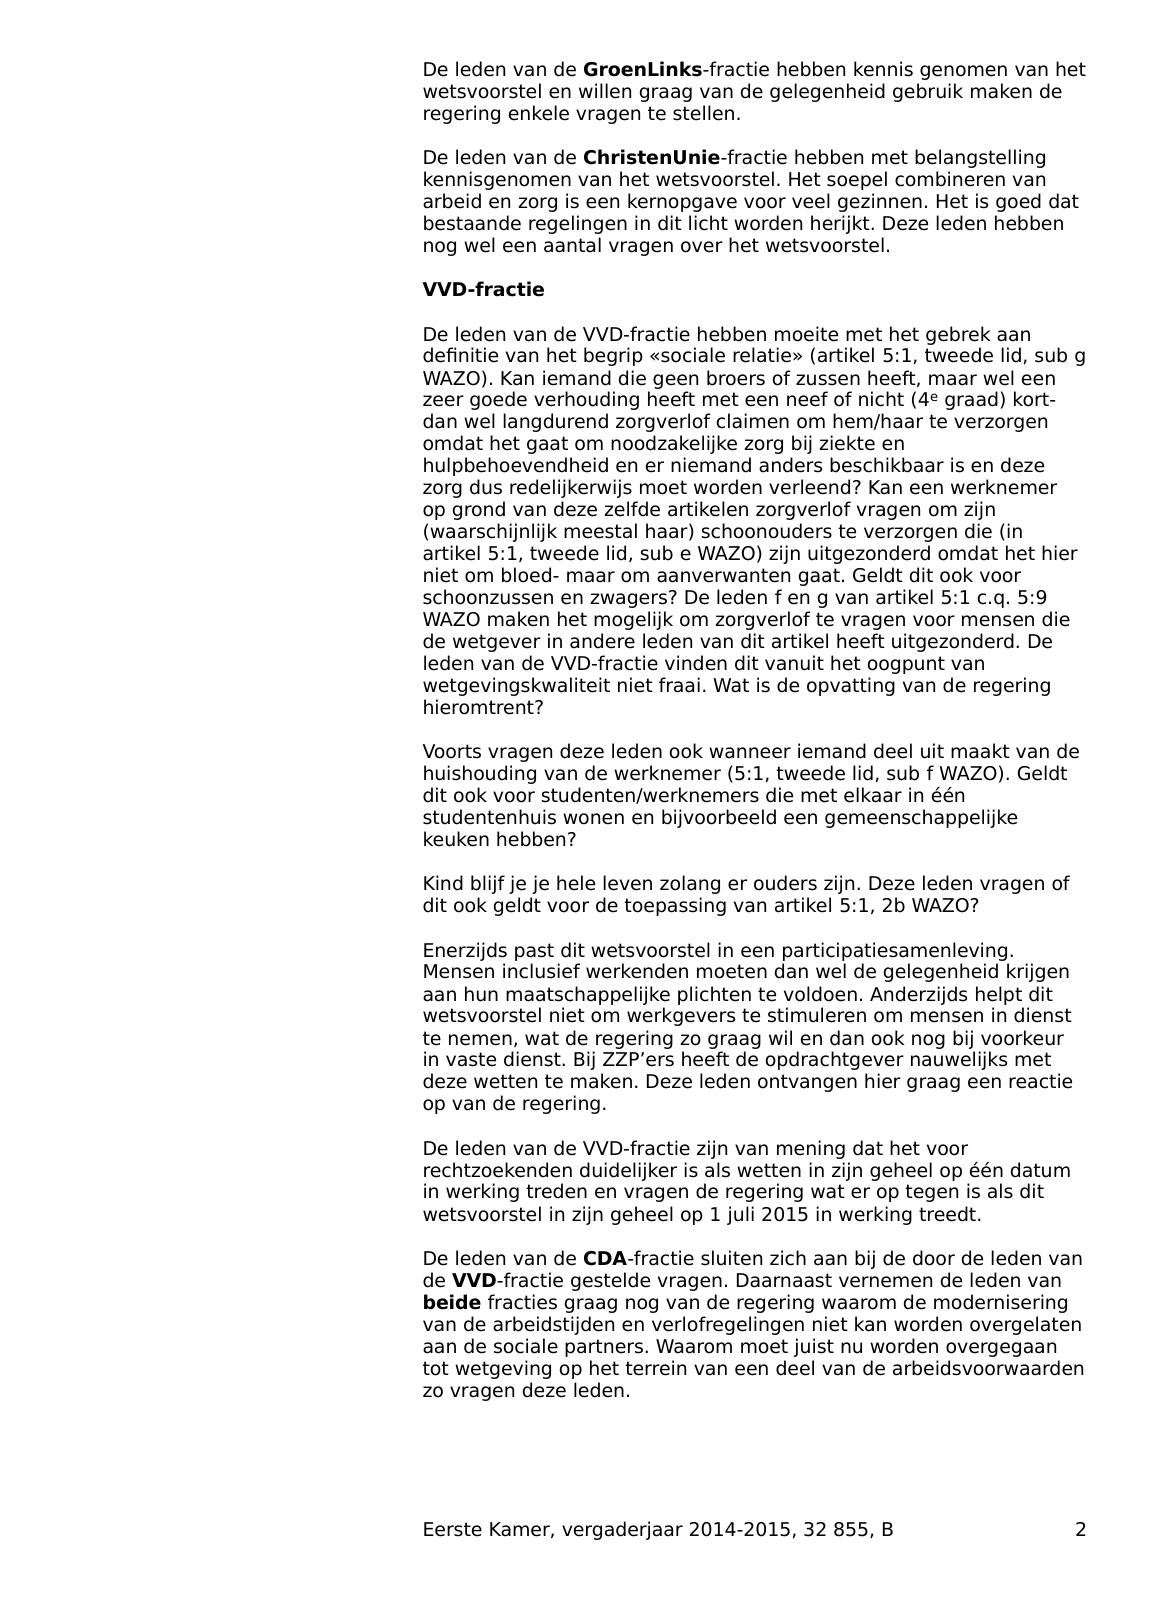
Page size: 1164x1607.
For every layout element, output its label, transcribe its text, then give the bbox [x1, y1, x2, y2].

text De leden van de VVD-fractie zijn van mening dat het voor rechtzoekenden duidelijker is als wetten in zijn geheel op één datum in werking treden en vragen de regering wat er op tegen is als dit wetsvoorstel in zijn geheel op 1 juli 2015 in werking treedt. [422, 1137, 1087, 1225]
text Kind blijf je je hele leven zolang er ouders zijn. Deze leden vragen of dit ook geldt voor de toepassing van artikel 5:1, 2b WAZO? [422, 873, 1087, 917]
text Enerzijds past dit wetsvoorstel in een participatiesamenleving. Mensen inclusief werkenden moeten dan wel de gelegenheid krijgen aan hun maatschappelijke plichten te voldoen. Anderzijds helpt dit wetsvoorstel niet om werkgevers te stimuleren om mensen in dienst te nemen, wat de regering zo graag wil en dan ook nog bij voorkeur in vaste dienst. Bij ZZP’ers heeft de opdrachtgever nauwelijks met deze wetten te maken. Deze leden ontvangen hier graag een reactie op van de regering. [422, 939, 1087, 1115]
text De leden van de GroenLinks-fractie hebben kennis genomen van het wetsvoorstel en willen graag van de gelegenheid gebruik maken de regering enkele vragen te stellen. [422, 59, 1087, 125]
text Voorts vragen deze leden ook wanneer iemand deel uit maakt van de huishouding van de werknemer (5:1, tweede lid, sub f WAZO). Geldt dit ook voor studenten/werknemers die met elkaar in één studentenhuis wonen en bijvoorbeeld een gemeenschappelijke keuken hebben? [422, 741, 1087, 851]
text De leden van de VVD-fractie hebben moeite met het gebrek aan definitie van het begrip «sociale relatie» (artikel 5:1, tweede lid, sub g WAZO). Kan iemand die geen broers of zussen heeft, maar wel een zeer goede verhouding heeft met een neef of nicht (4e graad) kort- dan wel langdurend zorgverlof claimen om hem/haar te verzorgen omdat het gaat om noodzakelijke zorg bij ziekte en hulpbehoevendheid en er niemand anders beschikbaar is en deze zorg dus redelijkerwijs moet worden verleend? Kan een werknemer op grond van deze zelfde artikelen zorgverlof vragen om zijn (waarschijnlijk meestal haar) schoonouders te verzorgen die (in artikel 5:1, tweede lid, sub e WAZO) zijn uitgezonderd omdat het hier niet om bloed- maar om aanverwanten gaat. Geldt dit ook voor schoonzussen en zwagers? De leden f en g van artikel 5:1 c.q. 5:9 WAZO maken het mogelijk om zorgverlof te vragen voor mensen die de wetgever in andere leden van dit artikel heeft uitgezonderd. De leden van de VVD-fractie vinden dit vanuit het oogpunt van wetgevingskwaliteit niet fraai. Wat is de opvatting van de regering hieromtrent? [422, 323, 1087, 719]
text De leden van de ChristenUnie-fractie hebben met belangstelling kennisgenomen van het wetsvoorstel. Het soepel combineren van arbeid en zorg is een kernopgave voor veel gezinnen. Het is goed dat bestaande regelingen in dit licht worden herijkt. Deze leden hebben nog wel een aantal vragen over het wetsvoorstel. [422, 147, 1087, 257]
text De leden van de CDA-fractie sluiten zich aan bij de door de leden van de VVD-fractie gestelde vragen. Daarnaast vernemen de leden van beide fracties graag nog van de regering waarom de modernisering van de arbeidstijden en verlofregelingen niet kan worden overgelaten aan de sociale partners. Waarom moet juist nu worden overgegaan tot wetgeving op het terrein van een deel van de arbeidsvoorwaarden zo vragen deze leden. [422, 1248, 1087, 1401]
subtitle VVD-fractie [422, 279, 1087, 301]
